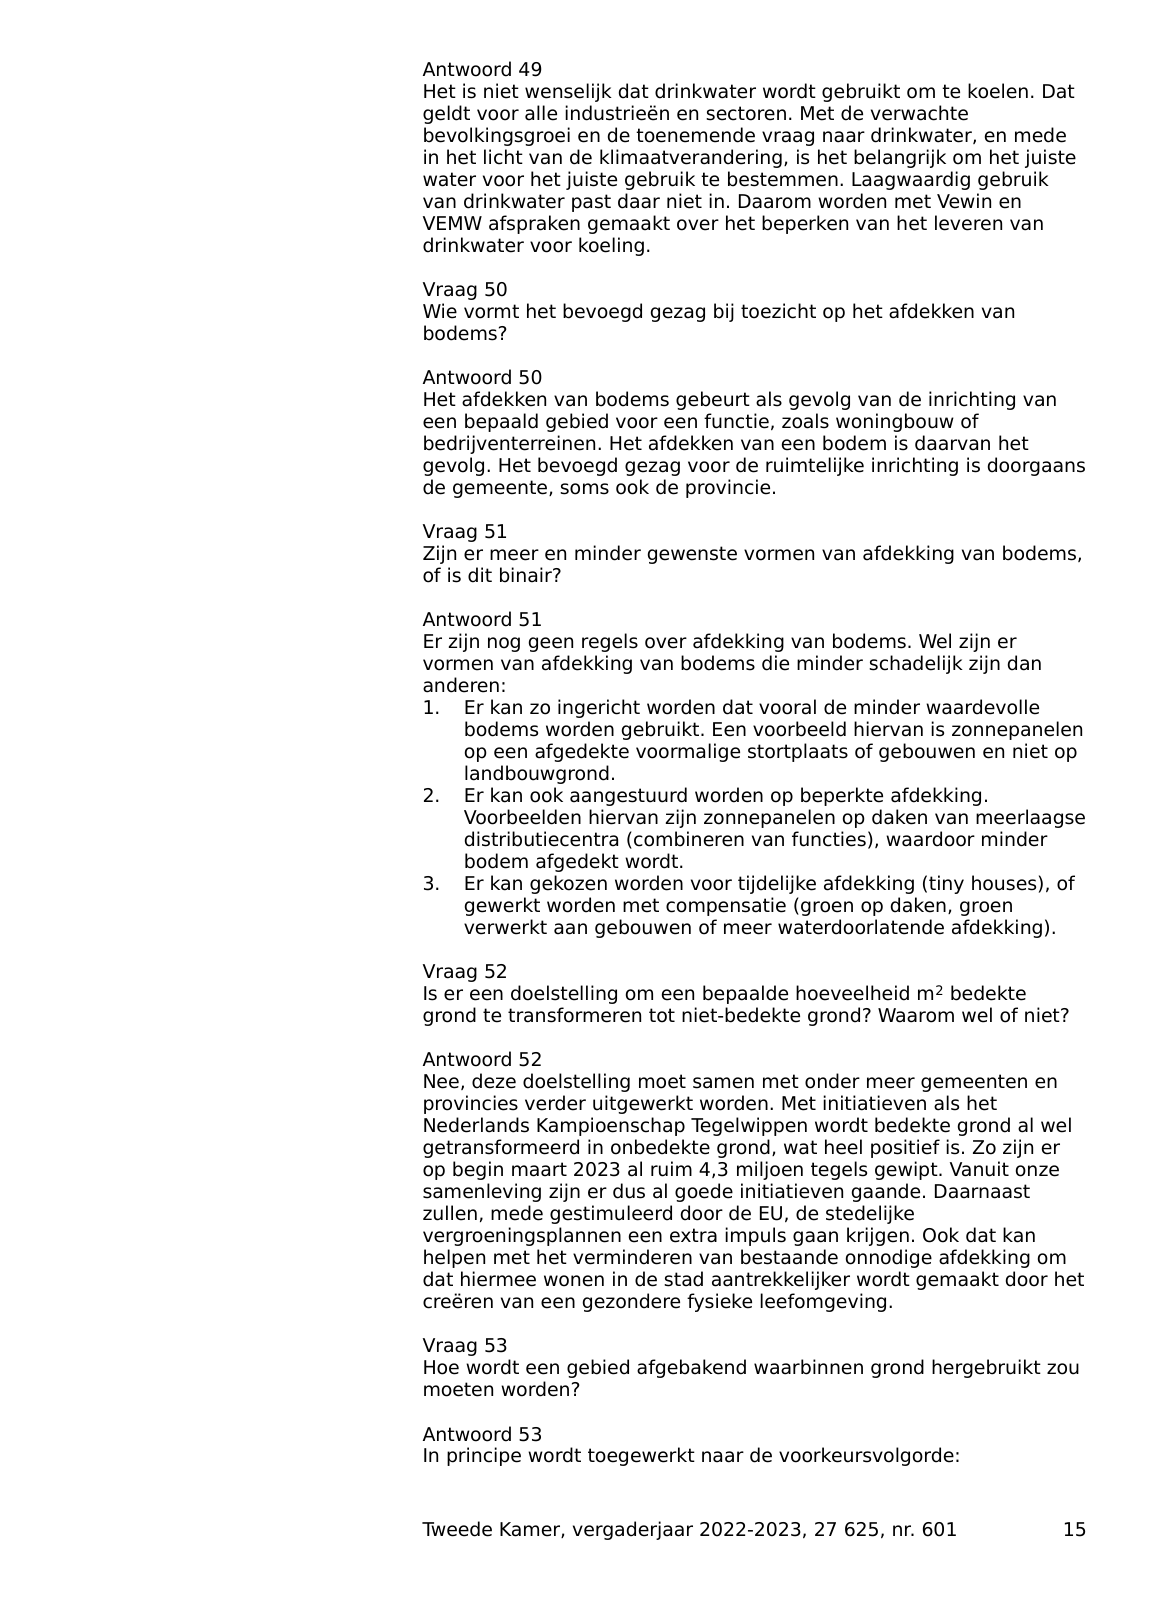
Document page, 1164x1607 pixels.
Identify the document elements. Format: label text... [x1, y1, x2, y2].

text Antwoord 51 [422, 609, 1087, 631]
text Het afdekken van bodems gebeurt als gevolg van de inrichting van een bepaald gebied voor een functie, zoals woningbouw of bedrijventerreinen. Het afdekken van een bodem is daarvan het gevolg. Het bevoegd gezag voor de ruimtelijke inrichting is doorgaans de gemeente, soms ook de provincie. [422, 389, 1087, 499]
text 2. Er kan ook aangestuurd worden op beperkte afdekking. Voorbeelden hiervan zijn zonnepanelen op daken van meerlaagse distributiecentra (combineren van functies), waardoor minder bodem afgedekt wordt. [422, 785, 1087, 873]
text Wie vormt het bevoegd gezag bij toezicht op het afdekken van bodems? [422, 301, 1087, 345]
text In principe wordt toegewerkt naar de voorkeursvolgorde: [422, 1445, 1087, 1467]
text Zijn er meer en minder gewenste vormen van afdekking van bodems, of is dit binair? [422, 543, 1087, 587]
text Vraag 51 [422, 521, 1087, 543]
text Is er een doelstelling om een bepaalde hoeveelheid m2 bedekte grond te transformeren tot niet-bedekte grond? Waarom wel of niet? [422, 983, 1087, 1027]
text Vraag 52 [422, 961, 1087, 983]
text Antwoord 52 [422, 1049, 1087, 1071]
text Antwoord 53 [422, 1423, 1087, 1445]
text Antwoord 49 [422, 59, 1087, 81]
text Vraag 50 [422, 279, 1087, 301]
text Hoe wordt een gebied afgebakend waarbinnen grond hergebruikt zou moeten worden? [422, 1357, 1087, 1401]
text 1. Er kan zo ingericht worden dat vooral de minder waardevolle bodems worden gebruikt. Een voorbeeld hiervan is zonnepanelen op een afgedekte voormalige stortplaats of gebouwen en niet op landbouwgrond. [422, 697, 1087, 785]
text Vraag 53 [422, 1335, 1087, 1357]
text Nee, deze doelstelling moet samen met onder meer gemeenten en provincies verder uitgewerkt worden. Met initiatieven als het Nederlands Kampioenschap Tegelwippen wordt bedekte grond al wel getransformeerd in onbedekte grond, wat heel positief is. Zo zijn er op begin maart 2023 al ruim 4,3 miljoen tegels gewipt. Vanuit onze samenleving zijn er dus al goede initiatieven gaande. Daarnaast zullen, mede gestimuleerd door de EU, de stedelijke vergroeningsplannen een extra impuls gaan krijgen. Ook dat kan helpen met het verminderen van bestaande onnodige afdekking om dat hiermee wonen in de stad aantrekkelijker wordt gemaakt door het creëren van een gezondere fysieke leefomgeving. [422, 1071, 1087, 1313]
text Er zijn nog geen regels over afdekking van bodems. Wel zijn er vormen van afdekking van bodems die minder schadelijk zijn dan anderen: [422, 631, 1087, 697]
text 3. Er kan gekozen worden voor tijdelijke afdekking (tiny houses), of gewerkt worden met compensatie (groen op daken, groen verwerkt aan gebouwen of meer waterdoorlatende afdekking). [422, 873, 1087, 939]
text Het is niet wenselijk dat drinkwater wordt gebruikt om te koelen. Dat geldt voor alle industrieën en sectoren. Met de verwachte bevolkingsgroei en de toenemende vraag naar drinkwater, en mede in het licht van de klimaatverandering, is het belangrijk om het juiste water voor het juiste gebruik te bestemmen. Laagwaardig gebruik van drinkwater past daar niet in. Daarom worden met Vewin en VEMW afspraken gemaakt over het beperken van het leveren van drinkwater voor koeling. [422, 81, 1087, 257]
text Antwoord 50 [422, 367, 1087, 389]
